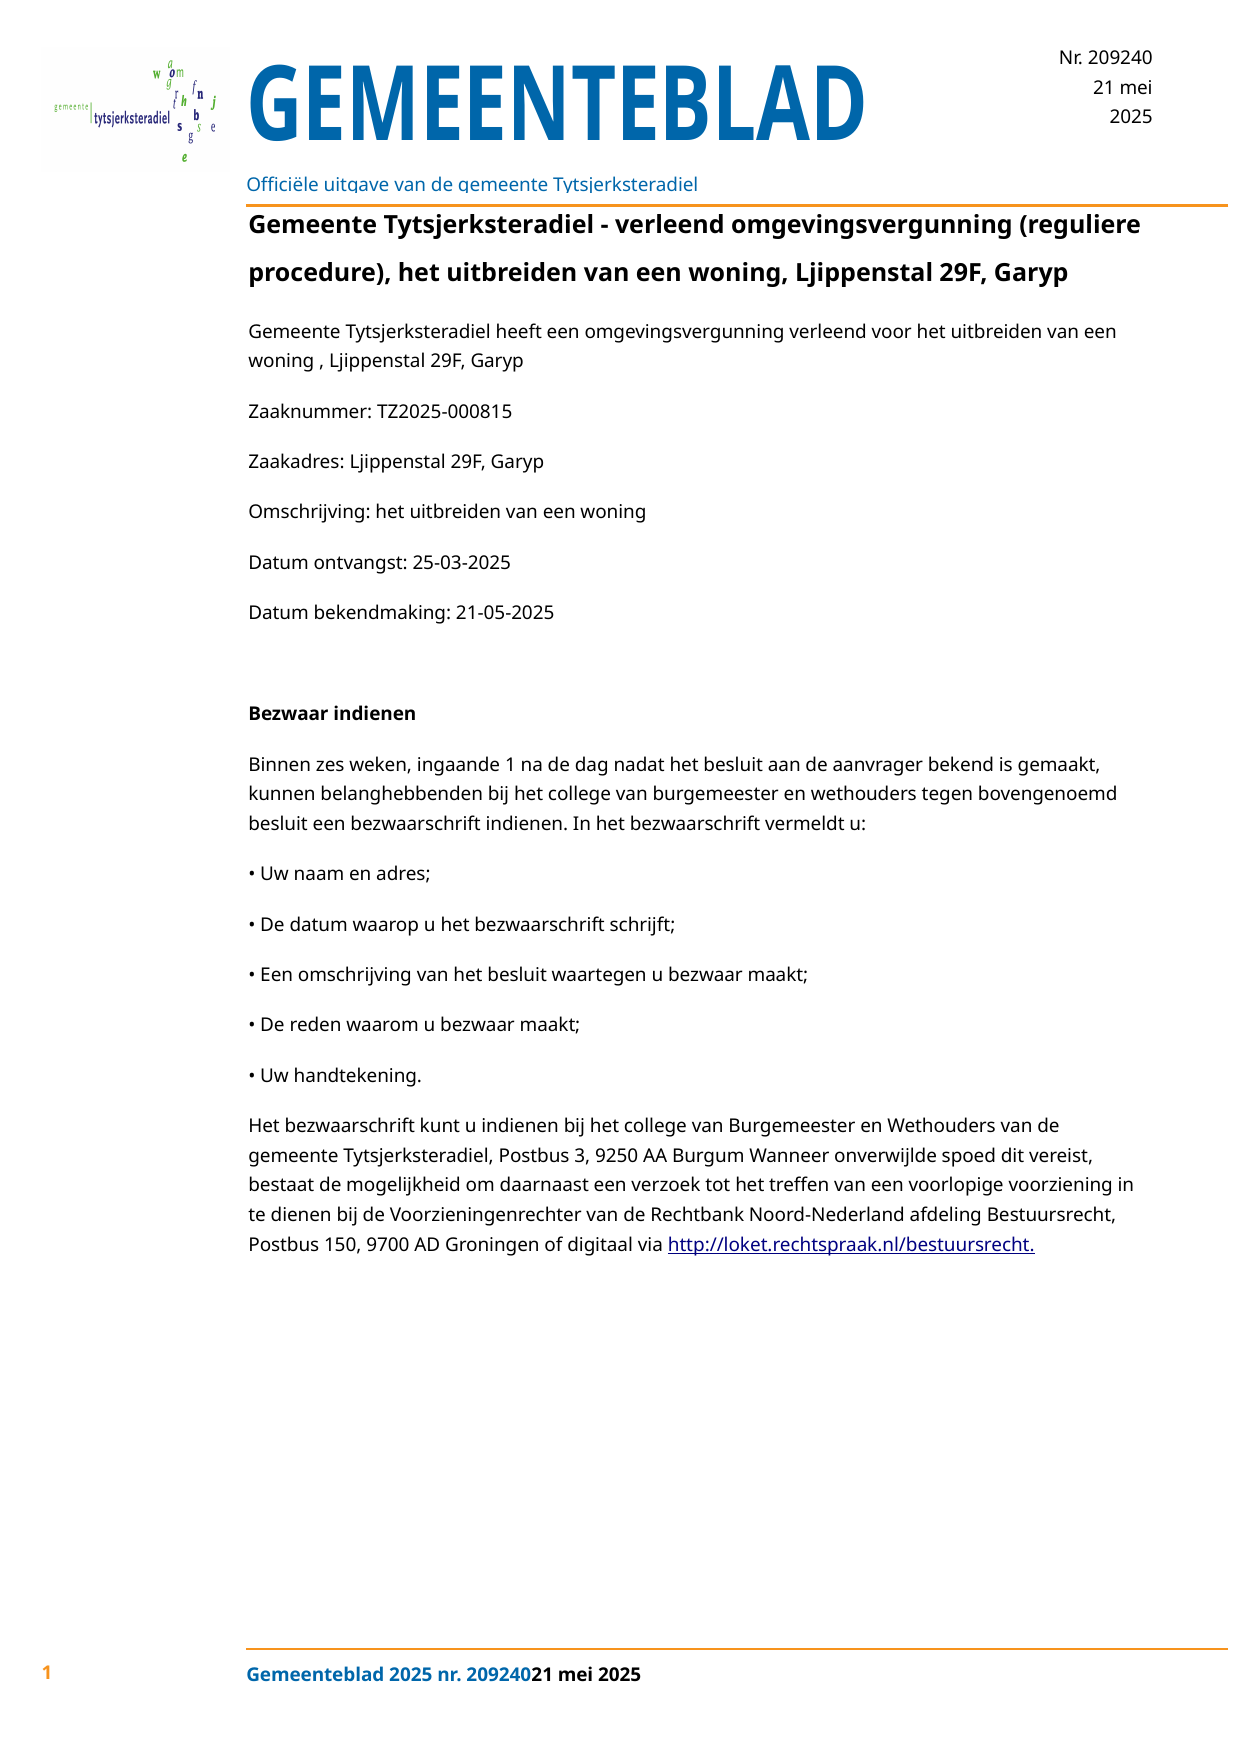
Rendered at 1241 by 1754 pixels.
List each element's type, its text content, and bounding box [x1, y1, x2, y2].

text Datum ontvangst: 25-03-2025 [248, 549, 1152, 575]
text Binnen zes weken, ingaande 1 na de dag nadat het besluit aan de aanvrager bekend is gemaakt, kunnen belanghebbenden bij het college van burgemeester en wethouders tegen bovengenoemd besluit een bezwaarschrift indienen. In het bezwaarschrift vermeldt u: [248, 751, 1152, 836]
text Datum bekendmaking: 21-05-2025 [248, 599, 1152, 625]
text Omschrijving: het uitbreiden van een woning [248, 499, 1152, 524]
text Bezwaar indienen [248, 700, 1152, 726]
text • Uw naam en adres; [248, 860, 1152, 886]
text • Een omschrijving van het besluit waartegen u bezwaar maakt; [248, 961, 1152, 987]
text Zaakadres: Ljippenstal 29F, Garyp [248, 448, 1152, 474]
text • De datum waarop u het bezwaarschrift schrijft; [248, 911, 1152, 937]
text Gemeente Tytsjerksteradiel - verleend omgevingsvergunning (reguliere procedure), het uitbreiden van een woning, Ljippenstal 29F, Garyp [248, 207, 1152, 288]
picture [41, 47, 231, 172]
text • De reden waarom u bezwaar maakt; [248, 1012, 1152, 1037]
text • Uw handtekening. [248, 1062, 1152, 1088]
text Gemeente Tytsjerksteradiel heeft een omgevingsvergunning verleend voor het uitbreiden van een woning , Ljippenstal 29F, Garyp [248, 318, 1152, 373]
text Zaaknummer: TZ2025-000815 [248, 398, 1152, 424]
text Het bezwaarschrift kunt u indienen bij het college van Burgemeester en Wethouders van de gemeente Tytsjerksteradiel, Postbus 3, 9250 AA Burgum Wanneer onverwijlde spoed dit vereist, bestaat de mogelijkheid om daarnaast een verzoek tot het treffen van een voorlopige voorziening in te dienen bij de Voorzieningenrechter van de Rechtbank Noord-Nederland afdeling Bestuursrecht, Postbus 150, 9700 AD Groningen of digitaal via http://loket.rechtspraak.nl/bestuursrecht. [248, 1112, 1152, 1257]
